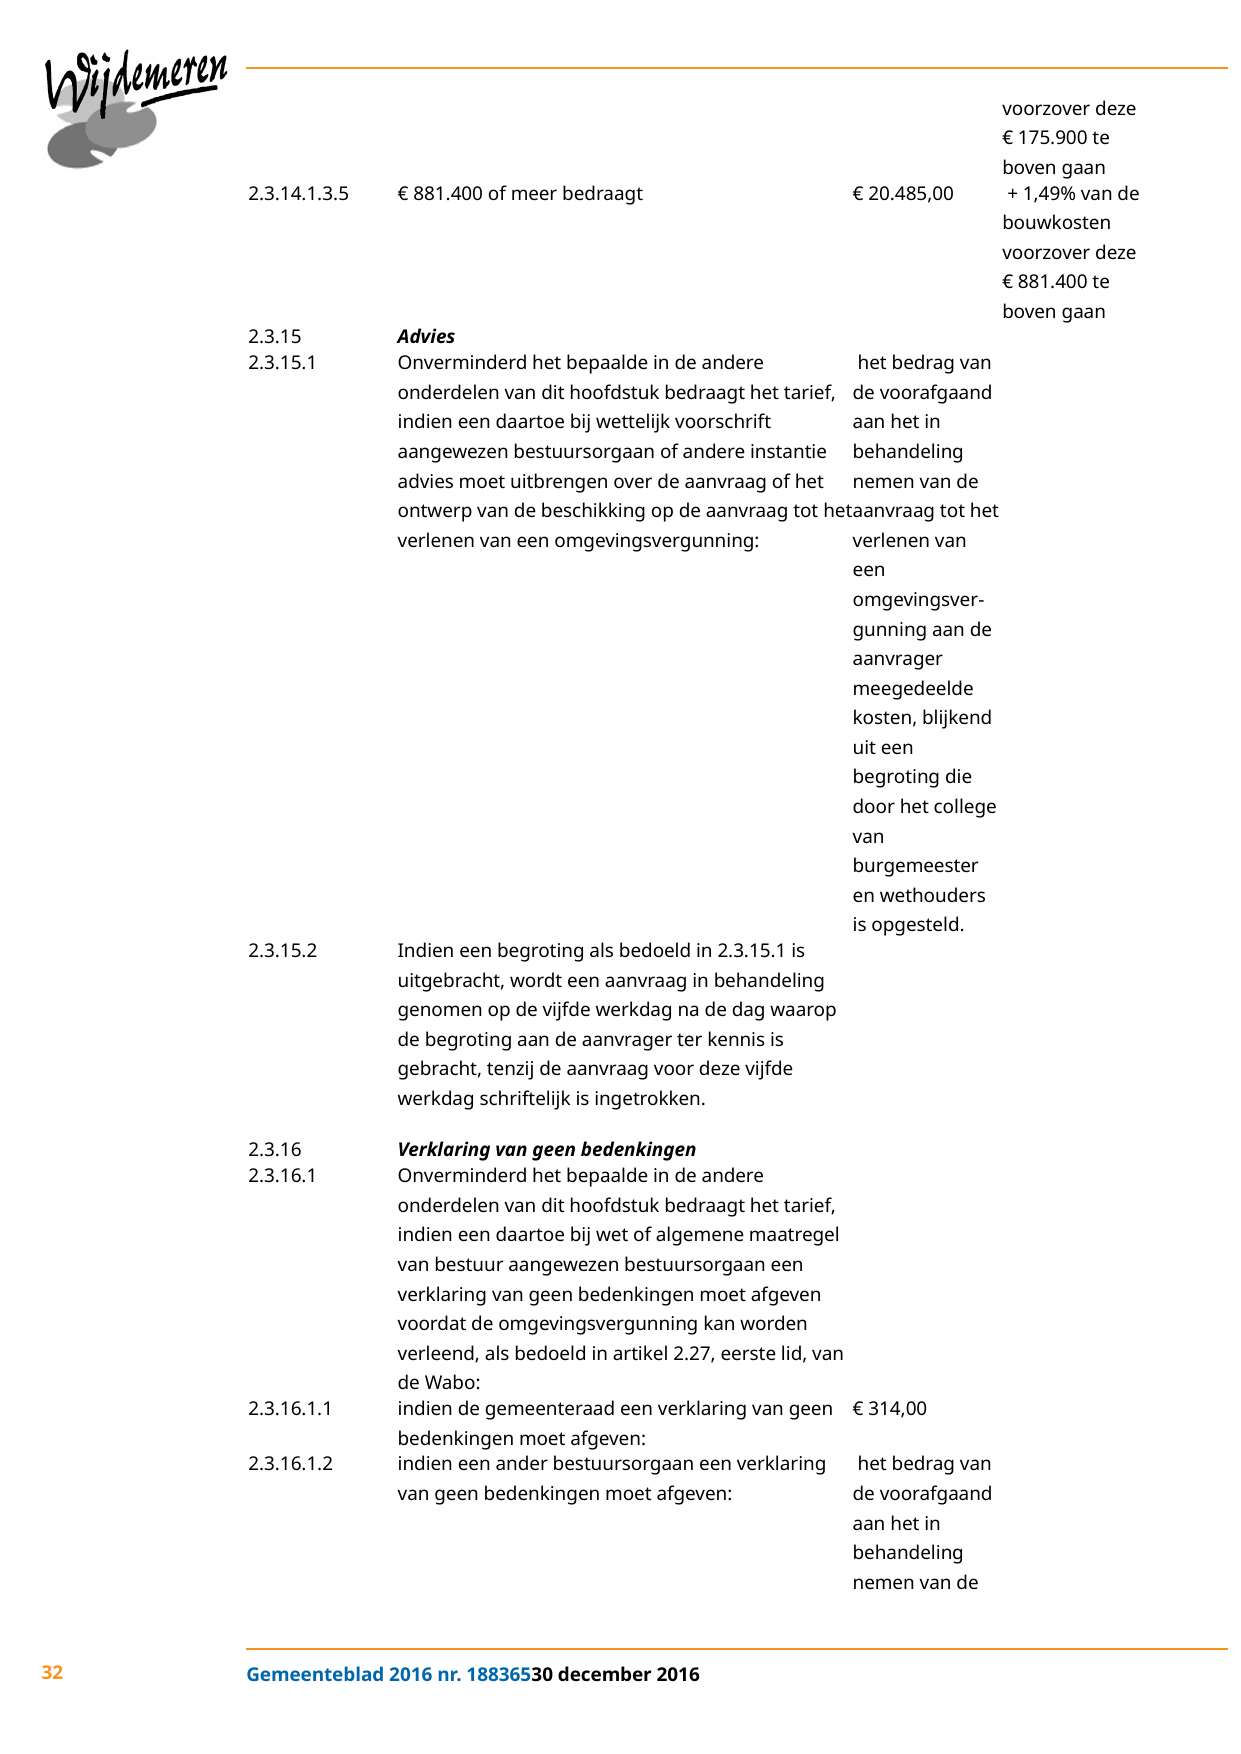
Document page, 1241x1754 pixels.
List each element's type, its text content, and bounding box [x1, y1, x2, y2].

table_cell € 20.485,00 [853, 180, 1002, 324]
table_cell voorzover deze € 175.900 te boven gaan [1002, 95, 1152, 180]
picture [41, 47, 231, 172]
table_cell 2.3.15 [248, 324, 397, 349]
table_cell [853, 937, 1002, 1111]
table_cell [248, 95, 397, 180]
table_cell Onverminderd het bepaalde in de andere onderdelen van dit hoofdstuk bedraagt het tarief, indien een daartoe bij wettelijk voorschrift aangewezen bestuursorgaan of andere instantie advies moet uitbrengen over de aanvraag of het ontwerp van de beschikking op de aanvraag tot het verlenen van een omgevingsvergunning: [398, 350, 852, 937]
table_cell [853, 1111, 1002, 1137]
table_cell + 1,49% van de bouwkosten voorzover deze € 881.400 te boven gaan [1002, 180, 1152, 324]
table_cell [1002, 1111, 1152, 1137]
table_cell Onverminderd het bepaalde in de andere onderdelen van dit hoofdstuk bedraagt het tarief, indien een daartoe bij wet of algemene maatregel van bestuur aangewezen bestuursorgaan een verklaring van geen bedenkingen moet afgeven voordat de omgevingsvergunning kan worden verleend, als bedoeld in artikel 2.27, eerste lid, van de Wabo: [398, 1163, 852, 1395]
table_cell [853, 95, 1002, 180]
table_cell 2.3.14.1.3.5 [248, 180, 397, 324]
table_cell [853, 324, 1002, 349]
table_cell [1002, 937, 1152, 1111]
table_cell [853, 1137, 1002, 1162]
table_cell 2.3.15.1 [248, 350, 397, 937]
table_cell [1002, 1395, 1152, 1451]
table_cell het bedrag van de voorafgaand aan het in behandeling nemen van de aanvraag tot het verlenen van een omgevingsver-gunning aan de aanvrager meegedeelde kosten, blijkend uit een begroting die door het college van burgemeester en wethouders is opgesteld. [853, 350, 1002, 937]
table_cell 2.3.15.2 [248, 937, 397, 1111]
table_cell 2.3.16.1.2 [248, 1451, 397, 1594]
table_cell indien de gemeenteraad een verklaring van geen bedenkingen moet afgeven: [398, 1395, 852, 1451]
table_cell 2.3.16.1 [248, 1163, 397, 1395]
table_cell € 314,00 [853, 1395, 1002, 1451]
table_cell [398, 1111, 852, 1137]
table_cell Indien een begroting als bedoeld in 2.3.15.1 is uitgebracht, wordt een aanvraag in behandeling genomen op de vijfde werkdag na de dag waarop de begroting aan de aanvrager ter kennis is gebracht, tenzij de aanvraag voor deze vijfde werkdag schriftelijk is ingetrokken. [398, 937, 852, 1111]
table_cell Verklaring van geen bedenkingen [398, 1137, 852, 1162]
table_cell [398, 95, 852, 180]
table_cell 2.3.16.1.1 [248, 1395, 397, 1451]
table_cell [1002, 1163, 1152, 1395]
table_cell [1002, 1137, 1152, 1162]
table_cell [853, 1163, 1002, 1395]
table_cell Advies [398, 324, 852, 349]
table_cell 2.3.16 [248, 1137, 397, 1162]
table_cell indien een ander bestuursorgaan een verklaring van geen bedenkingen moet afgeven: [398, 1451, 852, 1594]
table_cell [248, 1111, 397, 1137]
table_cell € 881.400 of meer bedraagt [398, 180, 852, 324]
table_cell het bedrag van de voorafgaand aan het in behandeling nemen van de [853, 1451, 1002, 1594]
table_cell [1002, 324, 1152, 349]
